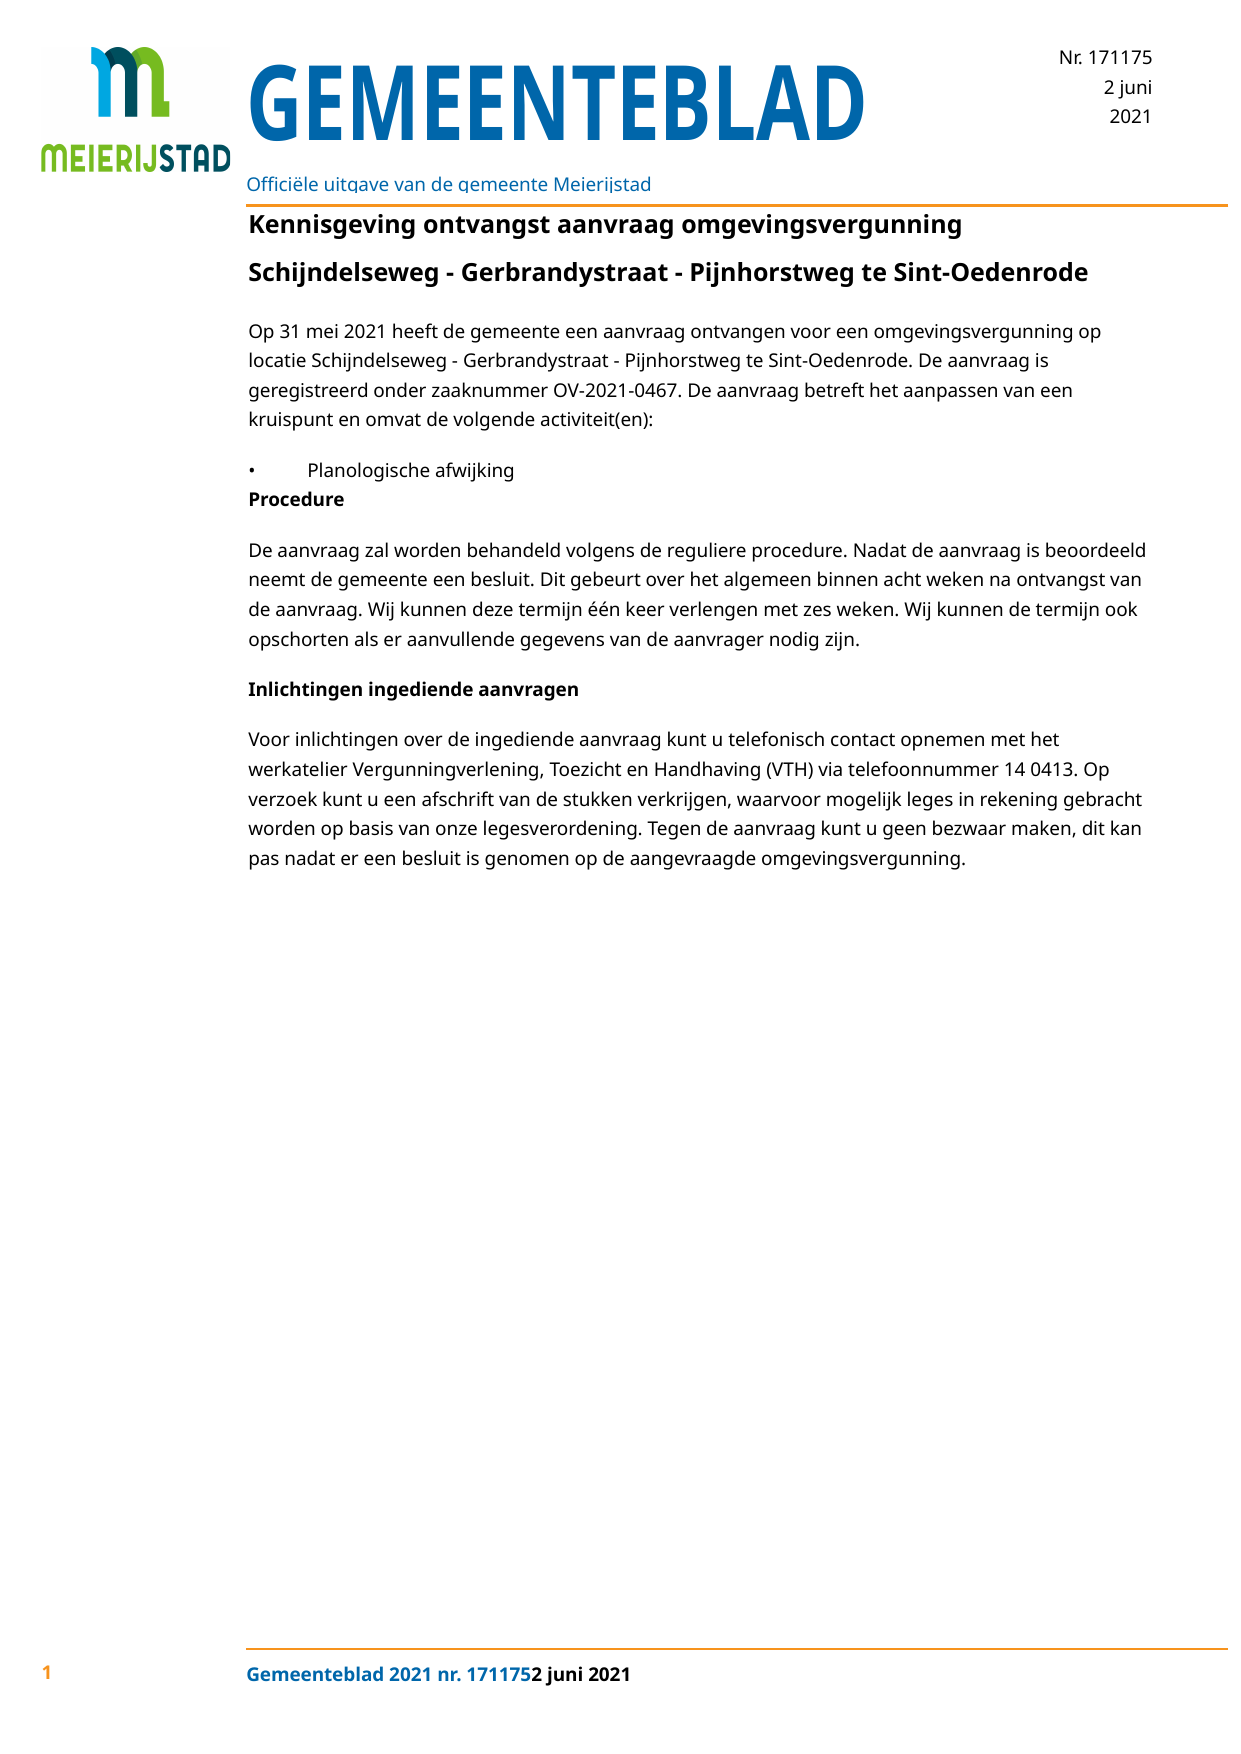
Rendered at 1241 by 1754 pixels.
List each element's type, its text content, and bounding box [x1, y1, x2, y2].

text Kennisgeving ontvangst aanvraag omgevingsvergunning Schijndelseweg - Gerbrandystraat - Pijnhorstweg te Sint-Oedenrode [248, 207, 1152, 288]
text Op 31 mei 2021 heeft de gemeente een aanvraag ontvangen voor een omgevingsvergunning op locatie Schijndelseweg - Gerbrandystraat - Pijnhorstweg te Sint-Oedenrode. De aanvraag is geregistreerd onder zaaknummer OV-2021-0467. De aanvraag betreft het aanpassen van een kruispunt en omvat de volgende activiteit(en): [248, 318, 1152, 432]
text Inlichtingen ingediende aanvragen [248, 676, 1152, 702]
text Voor inlichtingen over de ingediende aanvraag kunt u telefonisch contact opnemen met het werkatelier Vergunningverlening, Toezicht en Handhaving (VTH) via telefoonnummer 14 0413. Op verzoek kunt u een afschrift van de stukken verkrijgen, waarvoor mogelijk leges in rekening gebracht worden op basis van onze legesverordening. Tegen de aanvraag kunt u geen bezwaar maken, dit kan pas nadat er een besluit is genomen op de aangevraagde omgevingsvergunning. [248, 727, 1152, 871]
list Planologische afwijking [248, 457, 1152, 483]
picture [41, 47, 231, 172]
text De aanvraag zal worden behandeld volgens de reguliere procedure. Nadat de aanvraag is beoordeeld neemt de gemeente een besluit. Dit gebeurt over het algemeen binnen acht weken na ontvangst van de aanvraag. Wij kunnen deze termijn één keer verlengen met zes weken. Wij kunnen de termijn ook opschorten als er aanvullende gegevens van de aanvrager nodig zijn. [248, 537, 1152, 652]
text Procedure [248, 487, 1152, 512]
